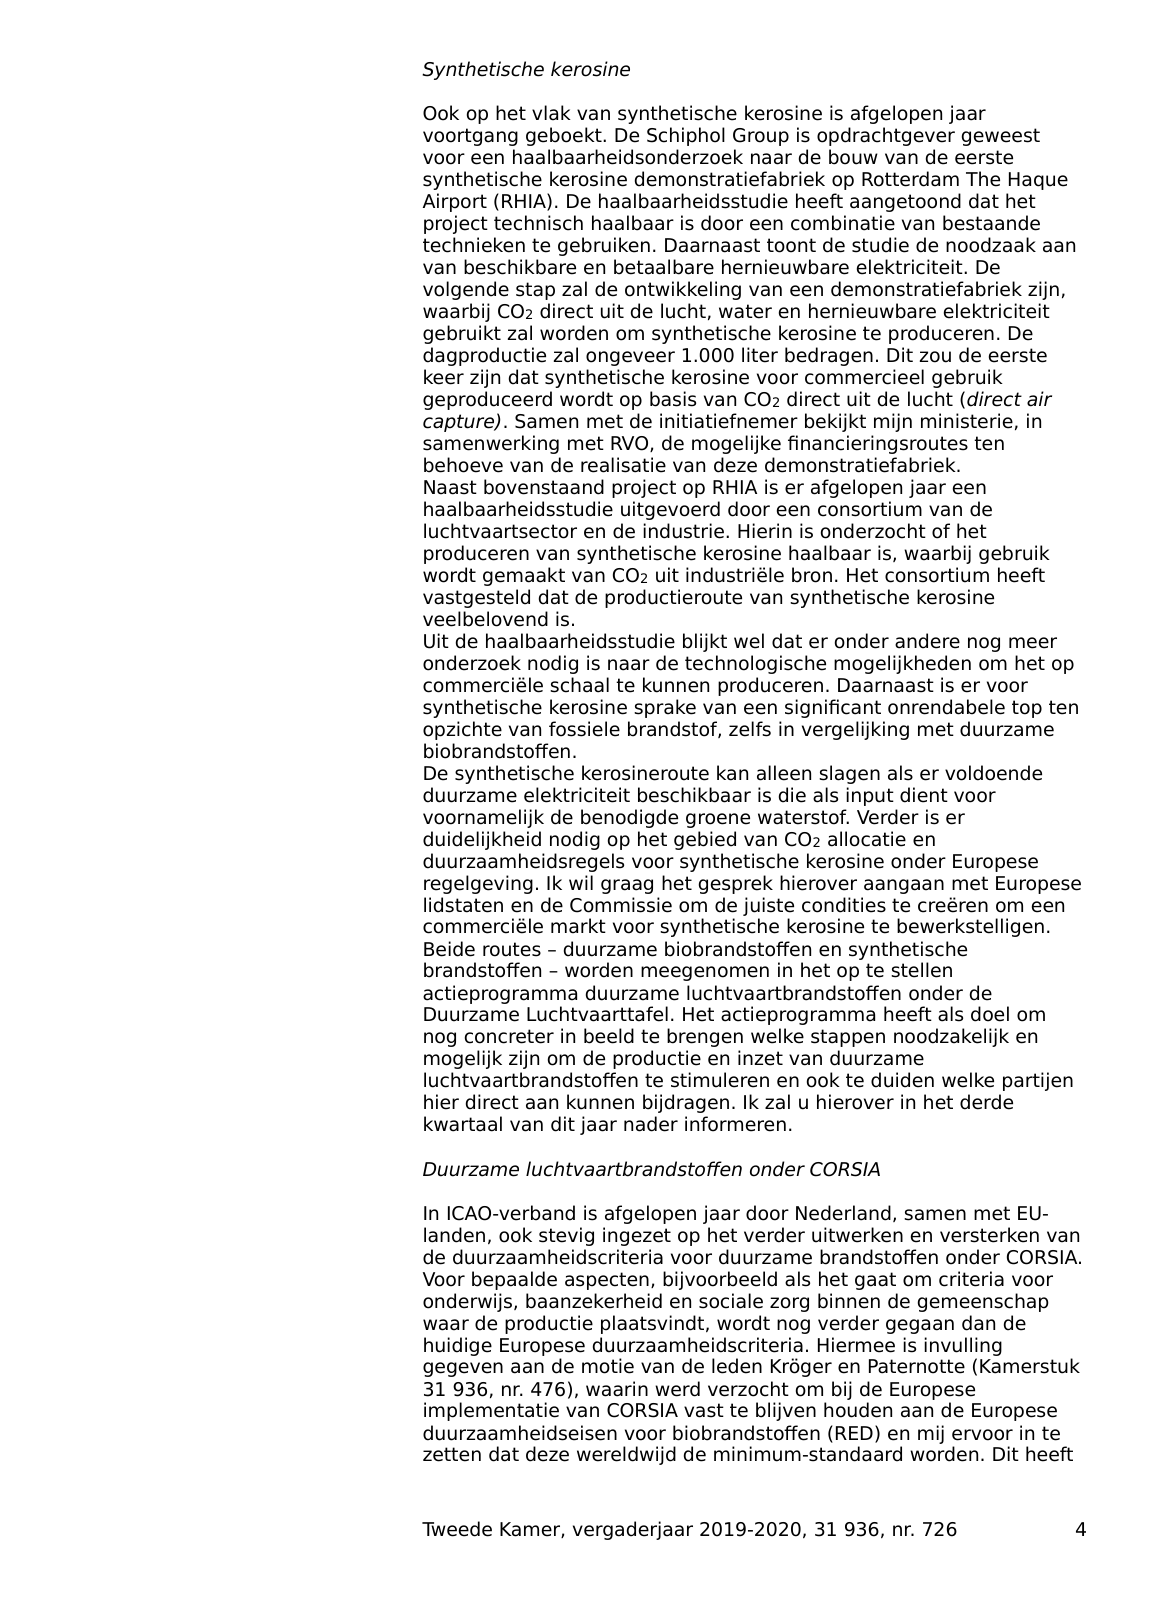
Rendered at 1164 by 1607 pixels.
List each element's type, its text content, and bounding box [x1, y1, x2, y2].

text Ook op het vlak van synthetische kerosine is afgelopen jaar voortgang geboekt. De Schiphol Group is opdrachtgever geweest voor een haalbaarheidsonderzoek naar de bouw van de eerste synthetische kerosine demonstratiefabriek op Rotterdam The Haque Airport (RHIA). De haalbaarheidsstudie heeft aangetoond dat het project technisch haalbaar is door een combinatie van bestaande technieken te gebruiken. Daarnaast toont de studie de noodzaak aan van beschikbare en betaalbare hernieuwbare elektriciteit. De volgende stap zal de ontwikkeling van een demonstratiefabriek zijn, waarbij CO2 direct uit de lucht, water en hernieuwbare elektriciteit gebruikt zal worden om synthetische kerosine te produceren. De dagproductie zal ongeveer 1.000 liter bedragen. Dit zou de eerste keer zijn dat synthetische kerosine voor commercieel gebruik geproduceerd wordt op basis van CO2 direct uit de lucht (direct air capture). Samen met de initiatiefnemer bekijkt mijn ministerie, in samenwerking met RVO, de mogelijke financieringsroutes ten behoeve van de realisatie van deze demonstratiefabriek. [422, 103, 1087, 477]
text Uit de haalbaarheidsstudie blijkt wel dat er onder andere nog meer onderzoek nodig is naar de technologische mogelijkheden om het op commerciële schaal te kunnen produceren. Daarnaast is er voor synthetische kerosine sprake van een significant onrendabele top ten opzichte van fossiele brandstof, zelfs in vergelijking met duurzame biobrandstoffen. [422, 631, 1087, 763]
text In ICAO-verband is afgelopen jaar door Nederland, samen met EU-landen, ook stevig ingezet op het verder uitwerken en versterken van de duurzaamheidscriteria voor duurzame brandstoffen onder CORSIA. Voor bepaalde aspecten, bijvoorbeeld als het gaat om criteria voor onderwijs, baanzekerheid en sociale zorg binnen de gemeenschap waar de productie plaatsvindt, wordt nog verder gegaan dan de huidige Europese duurzaamheidscriteria. Hiermee is invulling gegeven aan de motie van de leden Kröger en Paternotte (Kamerstuk 31 936, nr. 476), waarin werd verzocht om bij de Europese implementatie van CORSIA vast te blijven houden aan de Europese duurzaamheidseisen voor biobrandstoffen (RED) en mij ervoor in te zetten dat deze wereldwijd de minimum-standaard worden. Dit heeft [422, 1203, 1087, 1466]
subtitle Synthetische kerosine [422, 59, 1087, 81]
text De synthetische kerosineroute kan alleen slagen als er voldoende duurzame elektriciteit beschikbaar is die als input dient voor voornamelijk de benodigde groene waterstof. Verder is er duidelijkheid nodig op het gebied van CO2 allocatie en duurzaamheidsregels voor synthetische kerosine onder Europese regelgeving. Ik wil graag het gesprek hierover aangaan met Europese lidstaten en de Commissie om de juiste condities te creëren om een commerciële markt voor synthetische kerosine te bewerkstelligen. [422, 763, 1087, 938]
text Beide routes – duurzame biobrandstoffen en synthetische brandstoffen – worden meegenomen in het op te stellen actieprogramma duurzame luchtvaartbrandstoffen onder de Duurzame Luchtvaarttafel. Het actieprogramma heeft als doel om nog concreter in beeld te brengen welke stappen noodzakelijk en mogelijk zijn om de productie en inzet van duurzame luchtvaartbrandstoffen te stimuleren en ook te duiden welke partijen hier direct aan kunnen bijdragen. Ik zal u hierover in het derde kwartaal van dit jaar nader informeren. [422, 938, 1087, 1136]
text Naast bovenstaand project op RHIA is er afgelopen jaar een haalbaarheidsstudie uitgevoerd door een consortium van de luchtvaartsector en de industrie. Hierin is onderzocht of het produceren van synthetische kerosine haalbaar is, waarbij gebruik wordt gemaakt van CO2 uit industriële bron. Het consortium heeft vastgesteld dat de productieroute van synthetische kerosine veelbelovend is. [422, 477, 1087, 631]
subtitle Duurzame luchtvaartbrandstoffen onder CORSIA [422, 1158, 1087, 1180]
